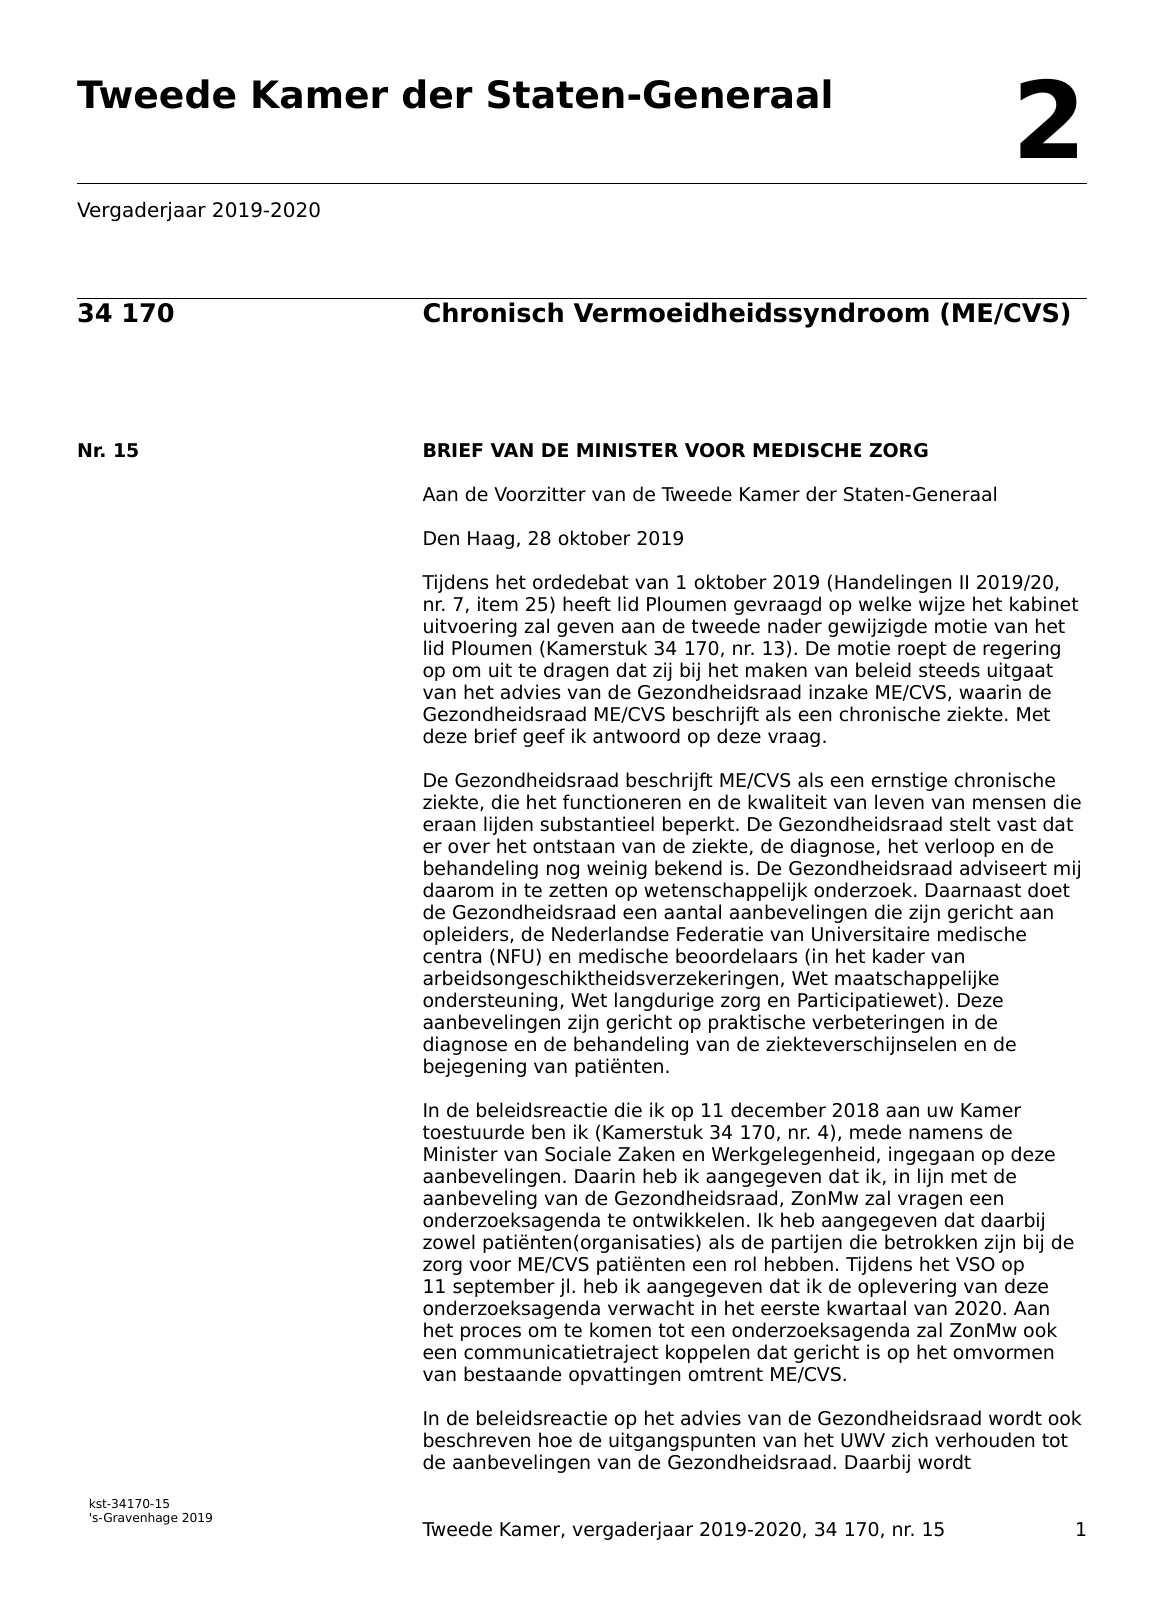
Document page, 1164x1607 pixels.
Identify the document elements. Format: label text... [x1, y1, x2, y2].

text In de beleidsreactie die ik op 11 december 2018 aan uw Kamer toestuurde ben ik (Kamerstuk 34 170, nr. 4), mede namens de Minister van Sociale Zaken en Werkgelegenheid, ingegaan op deze aanbevelingen. Daarin heb ik aangegeven dat ik, in lijn met de aanbeveling van de Gezondheidsraad, ZonMw zal vragen een onderzoeksagenda te ontwikkelen. Ik heb aangegeven dat daarbij zowel patiënten(organisaties) als de partijen die betrokken zijn bij de zorg voor ME/CVS patiënten een rol hebben. Tijdens het VSO op 11 september jl. heb ik aangegeven dat ik de oplevering van deze onderzoeksagenda verwacht in het eerste kwartaal van 2020. Aan het proces om te komen tot een onderzoeksagenda zal ZonMw ook een communicatietraject koppelen dat gericht is op het omvormen van bestaande opvattingen omtrent ME/CVS. [422, 1100, 1087, 1386]
text Tijdens het ordedebat van 1 oktober 2019 (Handelingen II 2019/20, nr. 7, item 25) heeft lid Ploumen gevraagd op welke wijze het kabinet uitvoering zal geven aan de tweede nader gewijzigde motie van het lid Ploumen (Kamerstuk 34 170, nr. 13). De motie roept de regering op om uit te dragen dat zij bij het maken van beleid steeds uitgaat van het advies van de Gezondheidsraad inzake ME/CVS, waarin de Gezondheidsraad ME/CVS beschrijft als een chronische ziekte. Met deze brief geef ik antwoord op deze vraag. [422, 572, 1087, 748]
text Aan de Voorzitter van de Tweede Kamer der Staten-Generaal [422, 484, 1087, 506]
text In de beleidsreactie op het advies van de Gezondheidsraad wordt ook beschreven hoe de uitgangspunten van het UWV zich verhouden tot de aanbevelingen van de Gezondheidsraad. Daarbij wordt [422, 1408, 1087, 1474]
subtitle Nr. 15 BRIEF VAN DE MINISTER VOOR MEDISCHE ZORG [77, 440, 1087, 462]
subtitle 34 170 Chronisch Vermoeidheidssyndroom (ME/CVS) [77, 299, 1087, 329]
text Den Haag, 28 oktober 2019 [422, 528, 1087, 550]
table_cell Vergaderjaar 2019-2020 [77, 184, 1087, 298]
table_header 2 [886, 59, 1087, 183]
text kst-34170-15 [88, 1497, 323, 1511]
table_header Tweede Kamer der Staten-Generaal [77, 59, 886, 183]
text De Gezondheidsraad beschrijft ME/CVS als een ernstige chronische ziekte, die het functioneren en de kwaliteit van leven van mensen die eraan lijden substantieel beperkt. De Gezondheidsraad stelt vast dat er over het ontstaan van de ziekte, de diagnose, het verloop en de behandeling nog weinig bekend is. De Gezondheidsraad adviseert mij daarom in te zetten op wetenschappelijk onderzoek. Daarnaast doet de Gezondheidsraad een aantal aanbevelingen die zijn gericht aan opleiders, de Nederlandse Federatie van Universitaire medische centra (NFU) en medische beoordelaars (in het kader van arbeidsongeschiktheidsverzekeringen, Wet maatschappelijke ondersteuning, Wet langdurige zorg en Participatiewet). Deze aanbevelingen zijn gericht op praktische verbeteringen in de diagnose en de behandeling van de ziekteverschijnselen en de bejegening van patiënten. [422, 770, 1087, 1078]
text 's-Gravenhage 2019 [88, 1511, 323, 1525]
